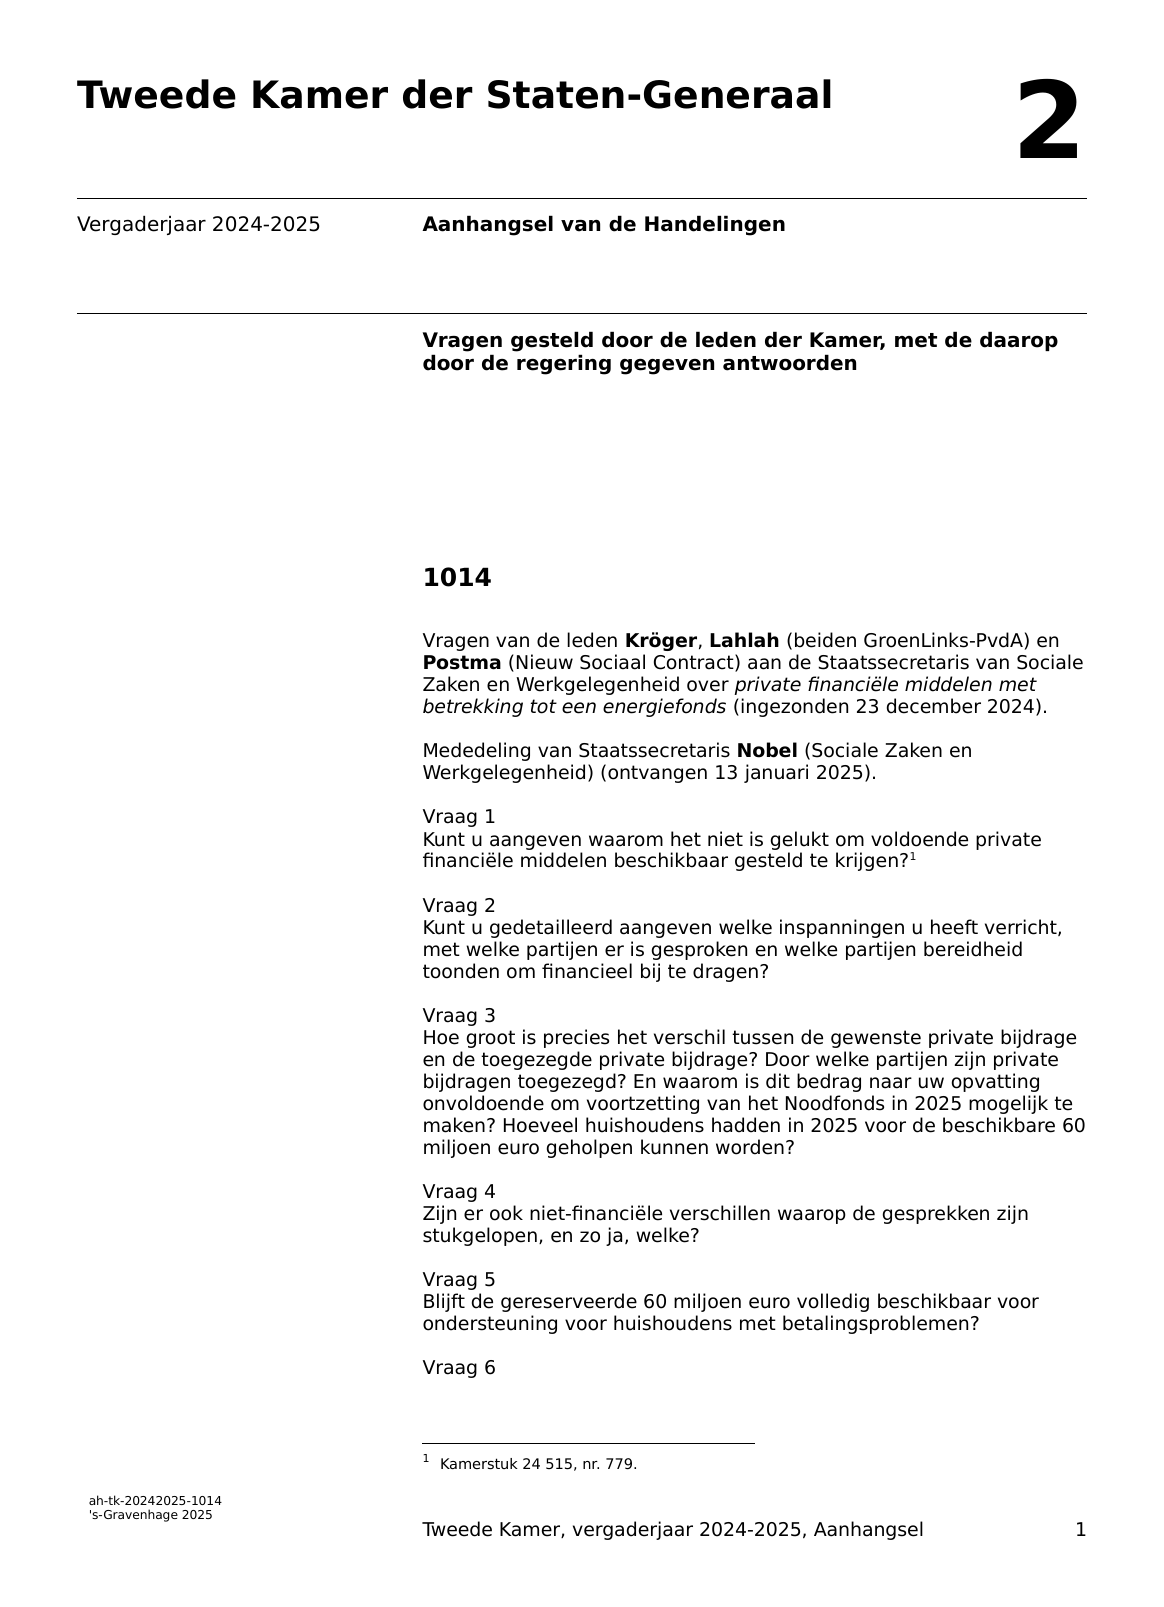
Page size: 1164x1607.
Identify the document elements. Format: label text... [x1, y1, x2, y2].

table_cell Vragen gesteld door de leden der Kamer, met de daarop door de regering gegeven antwoorden [422, 314, 1087, 375]
table_header 2 [886, 59, 1087, 198]
text Blijft de gereserveerde 60 miljoen euro volledig beschikbaar voor ondersteuning voor huishoudens met betalingsproblemen? [422, 1291, 1087, 1335]
table_cell Aanhangsel van de Handelingen [422, 199, 1087, 313]
table_cell Vergaderjaar 2024-2025 [77, 199, 422, 313]
text Zijn er ook niet-financiële verschillen waarop de gesprekken zijn stukgelopen, en zo ja, welke? [422, 1203, 1087, 1247]
text Vragen van de leden Kröger, Lahlah (beiden GroenLinks-PvdA) en Postma (Nieuw Sociaal Contract) aan de Staatssecretaris van Sociale Zaken en Werkgelegenheid over private financiële middelen met betrekking tot een energiefonds (ingezonden 23 december 2024). [422, 630, 1087, 718]
text Hoe groot is precies het verschil tussen de gewenste private bijdrage en de toegezegde private bijdrage? Door welke partijen zijn private bijdragen toegezegd? En waarom is dit bedrag naar uw opvatting onvoldoende om voortzetting van het Noodfonds in 2025 mogelijk te maken? Hoeveel huishoudens hadden in 2025 voor de beschikbare 60 miljoen euro geholpen kunnen worden? [422, 1027, 1087, 1158]
text Vraag 2 [422, 894, 1087, 917]
text 's-Gravenhage 2025 [88, 1508, 323, 1522]
text Vraag 3 [422, 1005, 1087, 1027]
text Kamerstuk 24 515, nr. 779. [422, 1452, 1087, 1474]
text Kunt u aangeven waarom het niet is gelukt om voldoende private financiële middelen beschikbaar gesteld te krijgen? [422, 828, 1087, 872]
text ah-tk-20242025-1014 [88, 1494, 323, 1508]
text Vraag 4 [422, 1181, 1087, 1203]
text Mededeling van Staatssecretaris Nobel (Sociale Zaken en Werkgelegenheid) (ontvangen 13 januari 2025). [422, 740, 1087, 784]
text Kunt u gedetailleerd aangeven welke inspanningen u heeft verricht, met welke partijen er is gesproken en welke partijen bereidheid toonden om financieel bij te dragen? [422, 917, 1087, 982]
text 1014 [422, 563, 1087, 592]
text Vraag 1 [422, 806, 1087, 828]
text Vraag 6 [422, 1357, 1087, 1379]
table_header Tweede Kamer der Staten-Generaal [77, 59, 886, 198]
table_cell [77, 314, 422, 375]
text Vraag 5 [422, 1269, 1087, 1291]
